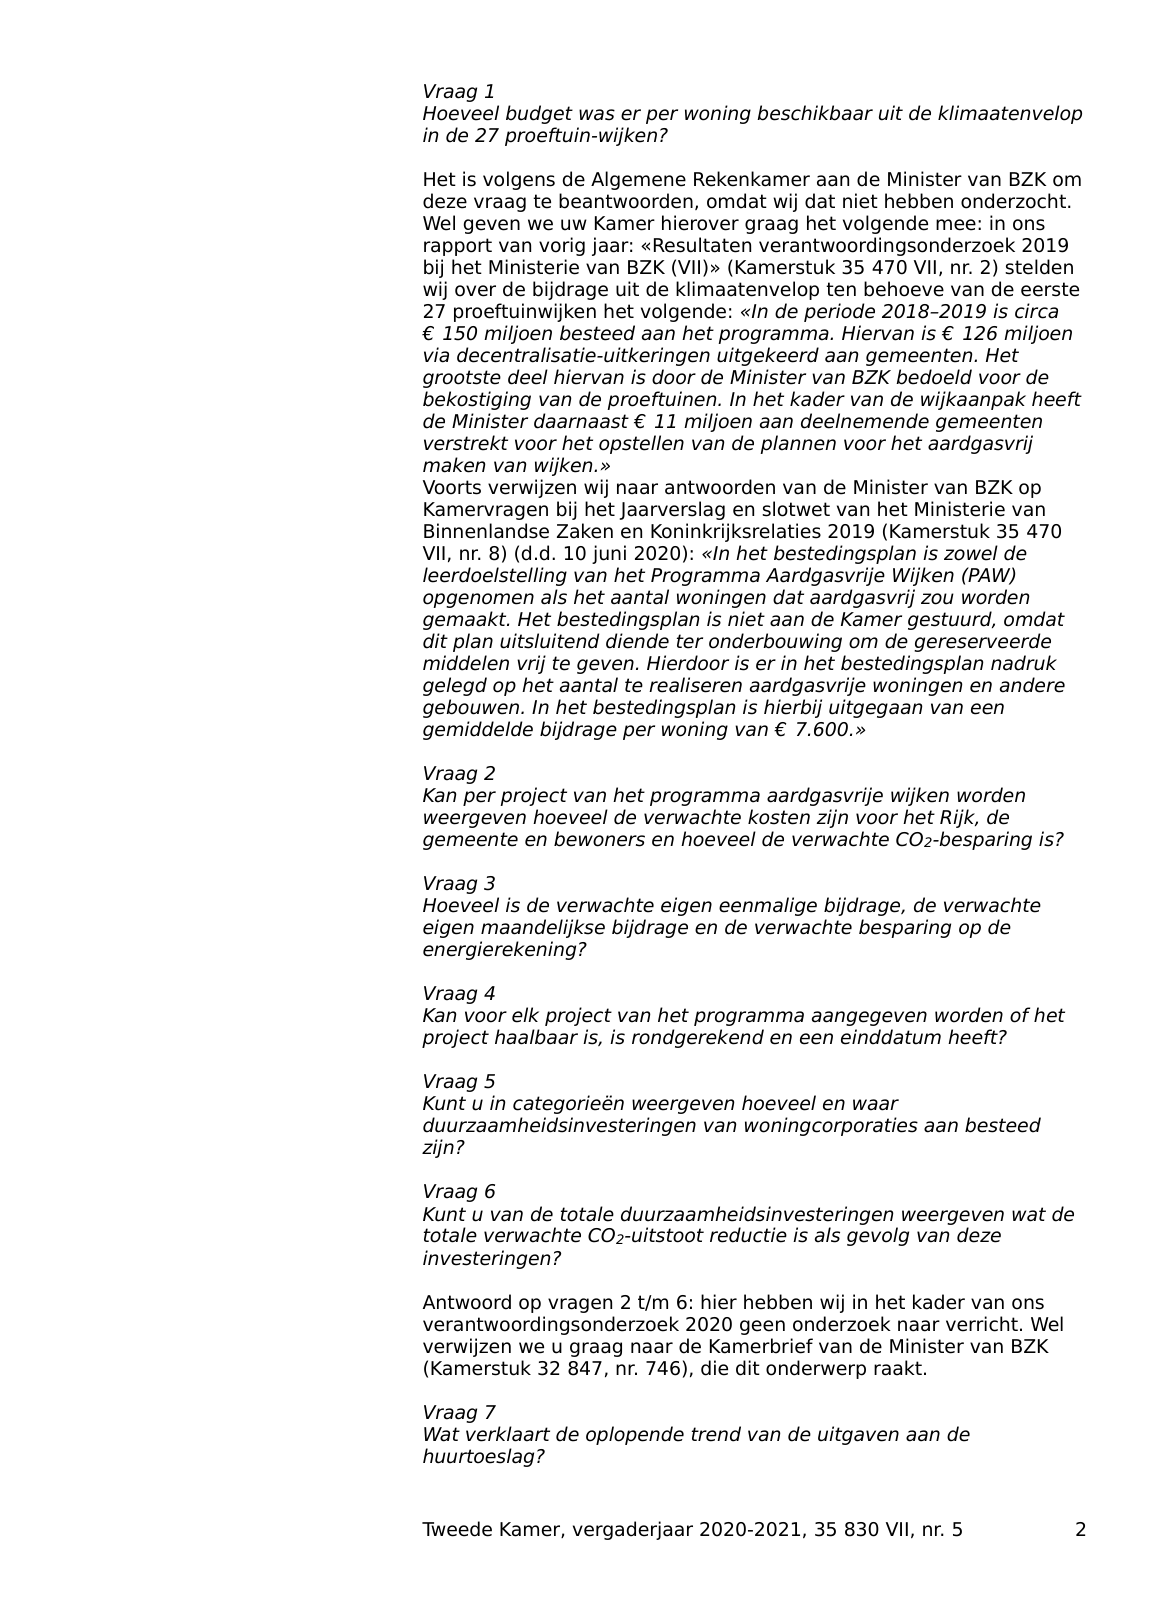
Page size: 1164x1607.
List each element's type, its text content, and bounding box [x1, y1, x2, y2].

text Voorts verwijzen wij naar antwoorden van de Minister van BZK op Kamervragen bij het Jaarverslag en slotwet van het Ministerie van Binnenlandse Zaken en Koninkrijksrelaties 2019 (Kamerstuk 35 470 VII, nr. 8) (d.d. 10 juni 2020): «In het bestedingsplan is zowel de leerdoelstelling van het Programma Aardgasvrije Wijken (PAW) opgenomen als het aantal woningen dat aardgasvrij zou worden gemaakt. Het bestedingsplan is niet aan de Kamer gestuurd, omdat dit plan uitsluitend diende ter onderbouwing om de gereserveerde middelen vrij te geven. Hierdoor is er in het bestedingsplan nadruk gelegd op het aantal te realiseren aardgasvrije woningen en andere gebouwen. In het bestedingsplan is hierbij uitgegaan van een gemiddelde bijdrage per woning van € 7.600.» [422, 477, 1087, 741]
text Vraag 3 [422, 873, 1087, 895]
text Hoeveel is de verwachte eigen eenmalige bijdrage, de verwachte eigen maandelijkse bijdrage en de verwachte besparing op de energierekening? [422, 895, 1087, 961]
text Kunt u in categorieën weergeven hoeveel en waar duurzaamheidsinvesteringen van woningcorporaties aan besteed zijn? [422, 1093, 1087, 1159]
text Vraag 6 [422, 1181, 1087, 1203]
text Vraag 1 [422, 81, 1087, 103]
text Hoeveel budget was er per woning beschikbaar uit de klimaatenvelop in de 27 proeftuin-wijken? [422, 103, 1087, 147]
text Vraag 7 [422, 1402, 1087, 1424]
text Vraag 4 [422, 983, 1087, 1005]
text Wat verklaart de oplopende trend van de uitgaven aan de huurtoeslag? [422, 1424, 1087, 1468]
text Vraag 5 [422, 1071, 1087, 1093]
text Kan per project van het programma aardgasvrije wijken worden weergeven hoeveel de verwachte kosten zijn voor het Rijk, de gemeente en bewoners en hoeveel de verwachte CO2-besparing is? [422, 785, 1087, 851]
text Antwoord op vragen 2 t/m 6: hier hebben wij in het kader van ons verantwoordingsonderzoek 2020 geen onderzoek naar verricht. Wel verwijzen we u graag naar de Kamerbrief van de Minister van BZK (Kamerstuk 32 847, nr. 746), die dit onderwerp raakt. [422, 1292, 1087, 1379]
text Kunt u van de totale duurzaamheidsinvesteringen weergeven wat de totale verwachte CO2-uitstoot reductie is als gevolg van deze investeringen? [422, 1203, 1087, 1269]
text Vraag 2 [422, 763, 1087, 785]
text Kan voor elk project van het programma aangegeven worden of het project haalbaar is, is rondgerekend en een einddatum heeft? [422, 1005, 1087, 1049]
text Het is volgens de Algemene Rekenkamer aan de Minister van BZK om deze vraag te beantwoorden, omdat wij dat niet hebben onderzocht. Wel geven we uw Kamer hierover graag het volgende mee: in ons rapport van vorig jaar: «Resultaten verantwoordingsonderzoek 2019 bij het Ministerie van BZK (VII)» (Kamerstuk 35 470 VII, nr. 2) stelden wij over de bijdrage uit de klimaatenvelop ten behoeve van de eerste 27 proeftuinwijken het volgende: «In de periode 2018–2019 is circa € 150 miljoen besteed aan het programma. Hiervan is € 126 miljoen via decentralisatie-uitkeringen uitgekeerd aan gemeenten. Het grootste deel hiervan is door de Minister van BZK bedoeld voor de bekostiging van de proeftuinen. In het kader van de wijkaanpak heeft de Minister daarnaast € 11 miljoen aan deelnemende gemeenten verstrekt voor het opstellen van de plannen voor het aardgasvrij maken van wijken.» [422, 169, 1087, 477]
